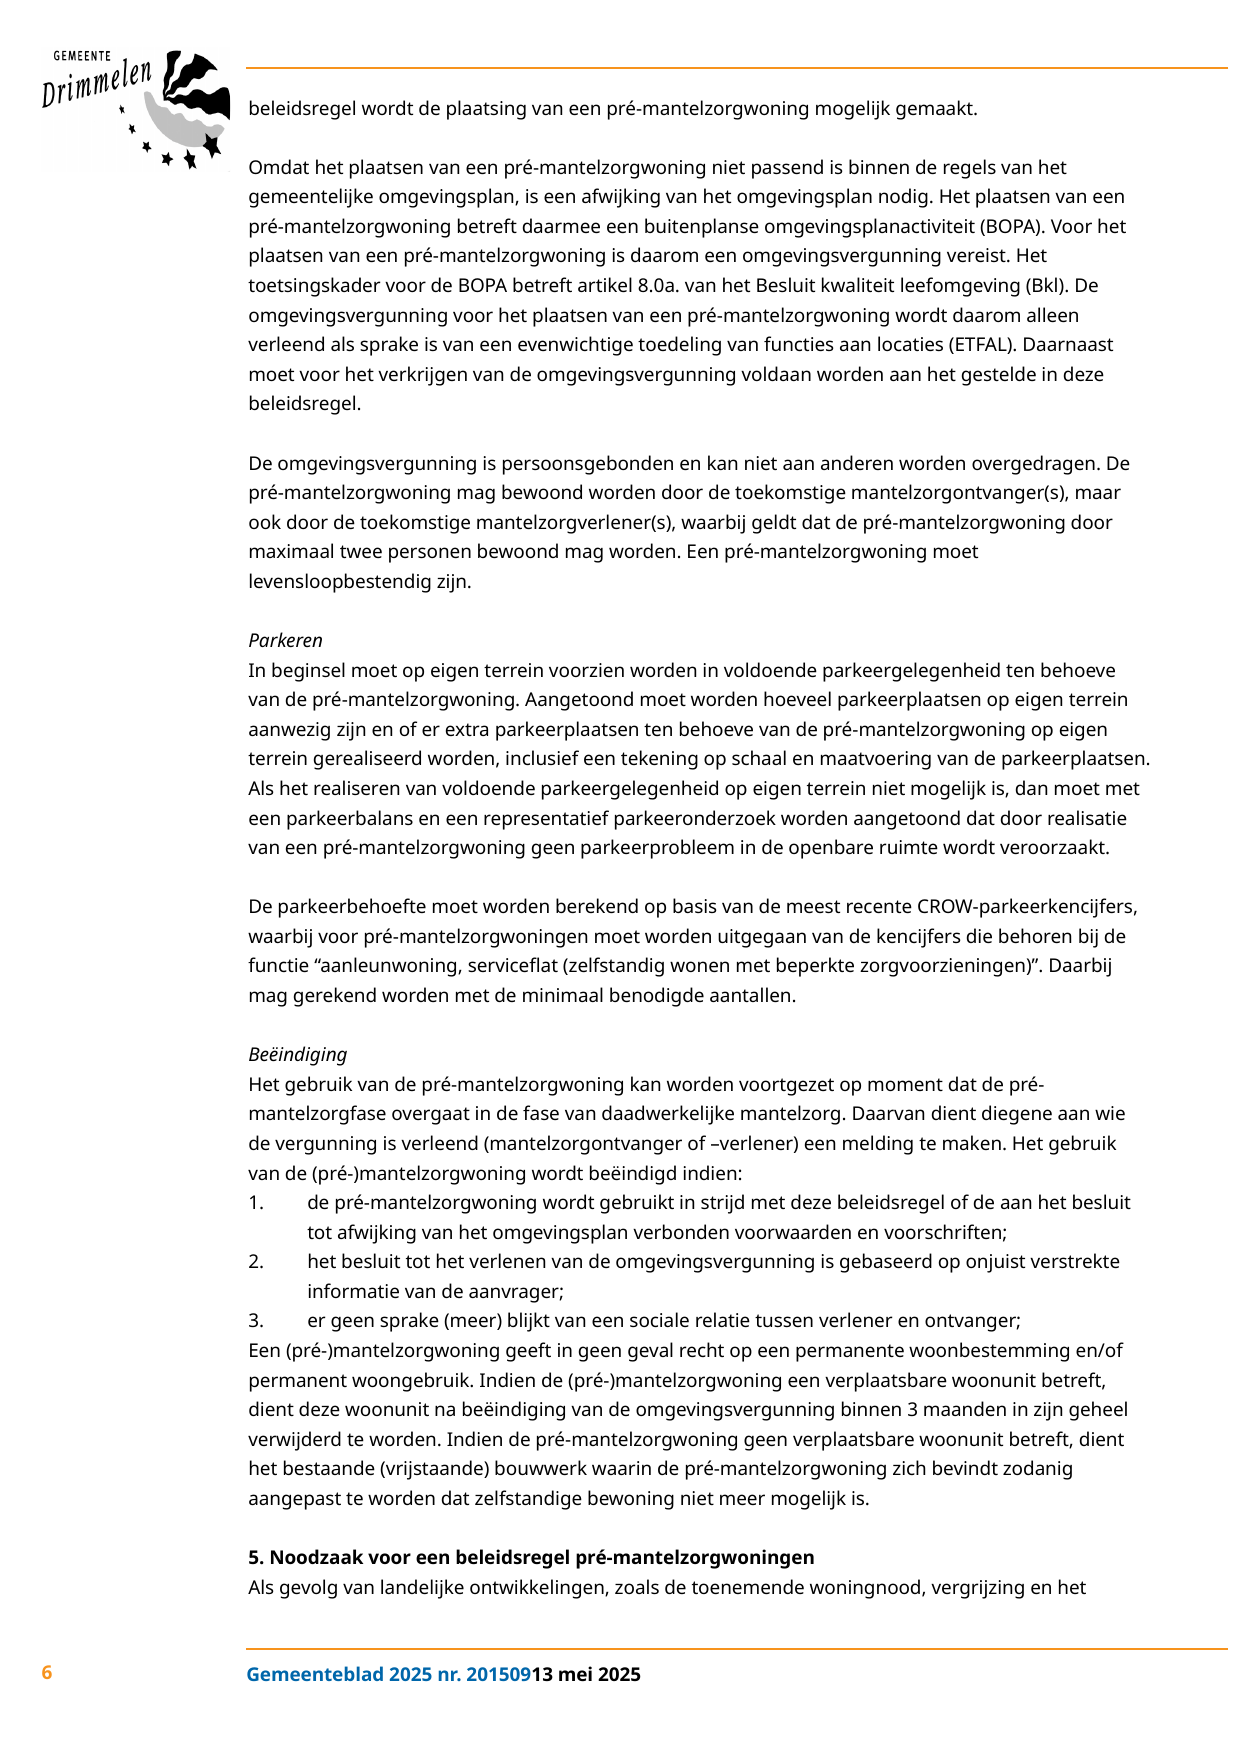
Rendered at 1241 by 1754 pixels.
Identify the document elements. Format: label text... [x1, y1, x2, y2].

list er geen sprake (meer) blijkt van een sociale relatie tussen verlener en ontvanger; [248, 1308, 1152, 1333]
text Omdat het plaatsen van een pré-mantelzorgwoning niet passend is binnen de regels van het gemeentelijke omgevingsplan, is een afwijking van het omgevingsplan nodig. Het plaatsen van een pré-mantelzorgwoning betreft daarmee een buitenplanse omgevingsplanactiviteit (BOPA). Voor het plaatsen van een pré-mantelzorgwoning is daarom een omgevingsvergunning vereist. Het toetsingskader voor de BOPA betreft artikel 8.0a. van het Besluit kwaliteit leefomgeving (Bkl). De omgevingsvergunning voor het plaatsen van een pré-mantelzorgwoning wordt daarom alleen verleend als sprake is van een evenwichtige toedeling van functies aan locaties (ETFAL). Daarnaast moet voor het verkrijgen van de omgevingsvergunning voldaan worden aan het gestelde in deze beleidsregel. [248, 154, 1152, 416]
picture [41, 47, 231, 172]
text beleidsregel wordt de plaatsing van een pré-mantelzorgwoning mogelijk gemaakt. [248, 95, 1152, 121]
text In beginsel moet op eigen terrein voorzien worden in voldoende parkeergelegenheid ten behoeve van de pré-mantelzorgwoning. Aangetoond moet worden hoeveel parkeerplaatsen op eigen terrein aanwezig zijn en of er extra parkeerplaatsen ten behoeve van de pré-mantelzorgwoning op eigen terrein gerealiseerd worden, inclusief een tekening op schaal en maatvoering van de parkeerplaatsen. Als het realiseren van voldoende parkeergelegenheid op eigen terrein niet mogelijk is, dan moet met een parkeerbalans en een representatief parkeeronderzoek worden aangetoond dat door realisatie van een pré-mantelzorgwoning geen parkeerprobleem in de openbare ruimte wordt veroorzaakt. [248, 657, 1152, 860]
list het besluit tot het verlenen van de omgevingsvergunning is gebaseerd op onjuist verstrekte informatie van de aanvrager; [248, 1248, 1152, 1304]
list de pré-mantelzorgwoning wordt gebruikt in strijd met deze beleidsregel of de aan het besluit tot afwijking van het omgevingsplan verbonden voorwaarden en voorschriften; [248, 1189, 1152, 1245]
text Parkeren [248, 627, 1152, 653]
text De parkeerbehoefte moet worden berekend op basis van de meest recente CROW-parkeerkencijfers, waarbij voor pré-mantelzorgwoningen moet worden uitgegaan van de kencijfers die behoren bij de functie “aanleunwoning, serviceflat (zelfstandig wonen met beperkte zorgvoorzieningen)”. Daarbij mag gerekend worden met de minimaal benodigde aantallen. [248, 893, 1152, 1008]
text Een (pré-)mantelzorgwoning geeft in geen geval recht op een permanente woonbestemming en/of permanent woongebruik. Indien de (pré-)mantelzorgwoning een verplaatsbare woonunit betreft, dient deze woonunit na beëindiging van de omgevingsvergunning binnen 3 maanden in zijn geheel verwijderd te worden. Indien de pré-mantelzorgwoning geen verplaatsbare woonunit betreft, dient het bestaande (vrijstaande) bouwwerk waarin de pré-mantelzorgwoning zich bevindt zodanig aangepast te worden dat zelfstandige bewoning niet meer mogelijk is. [248, 1337, 1152, 1511]
text 5. Noodzaak voor een beleidsregel pré-mantelzorgwoningen [248, 1544, 1152, 1570]
text Het gebruik van de pré-mantelzorgwoning kan worden voortgezet op moment dat de pré-mantelzorgfase overgaat in de fase van daadwerkelijke mantelzorg. Daarvan dient diegene aan wie de vergunning is verleend (mantelzorgontvanger of –verlener) een melding te maken. Het gebruik van de (pré-)mantelzorgwoning wordt beëindigd indien: [248, 1071, 1152, 1186]
text Beëindiging [248, 1041, 1152, 1067]
text Als gevolg van landelijke ontwikkelingen, zoals de toenemende woningnood, vergrijzing en het [248, 1574, 1152, 1600]
text De omgevingsvergunning is persoonsgebonden en kan niet aan anderen worden overgedragen. De pré-mantelzorgwoning mag bewoond worden door de toekomstige mantelzorgontvanger(s), maar ook door de toekomstige mantelzorgverlener(s), waarbij geldt dat de pré-mantelzorgwoning door maximaal twee personen bewoond mag worden. Een pré-mantelzorgwoning moet levensloopbestendig zijn. [248, 450, 1152, 594]
